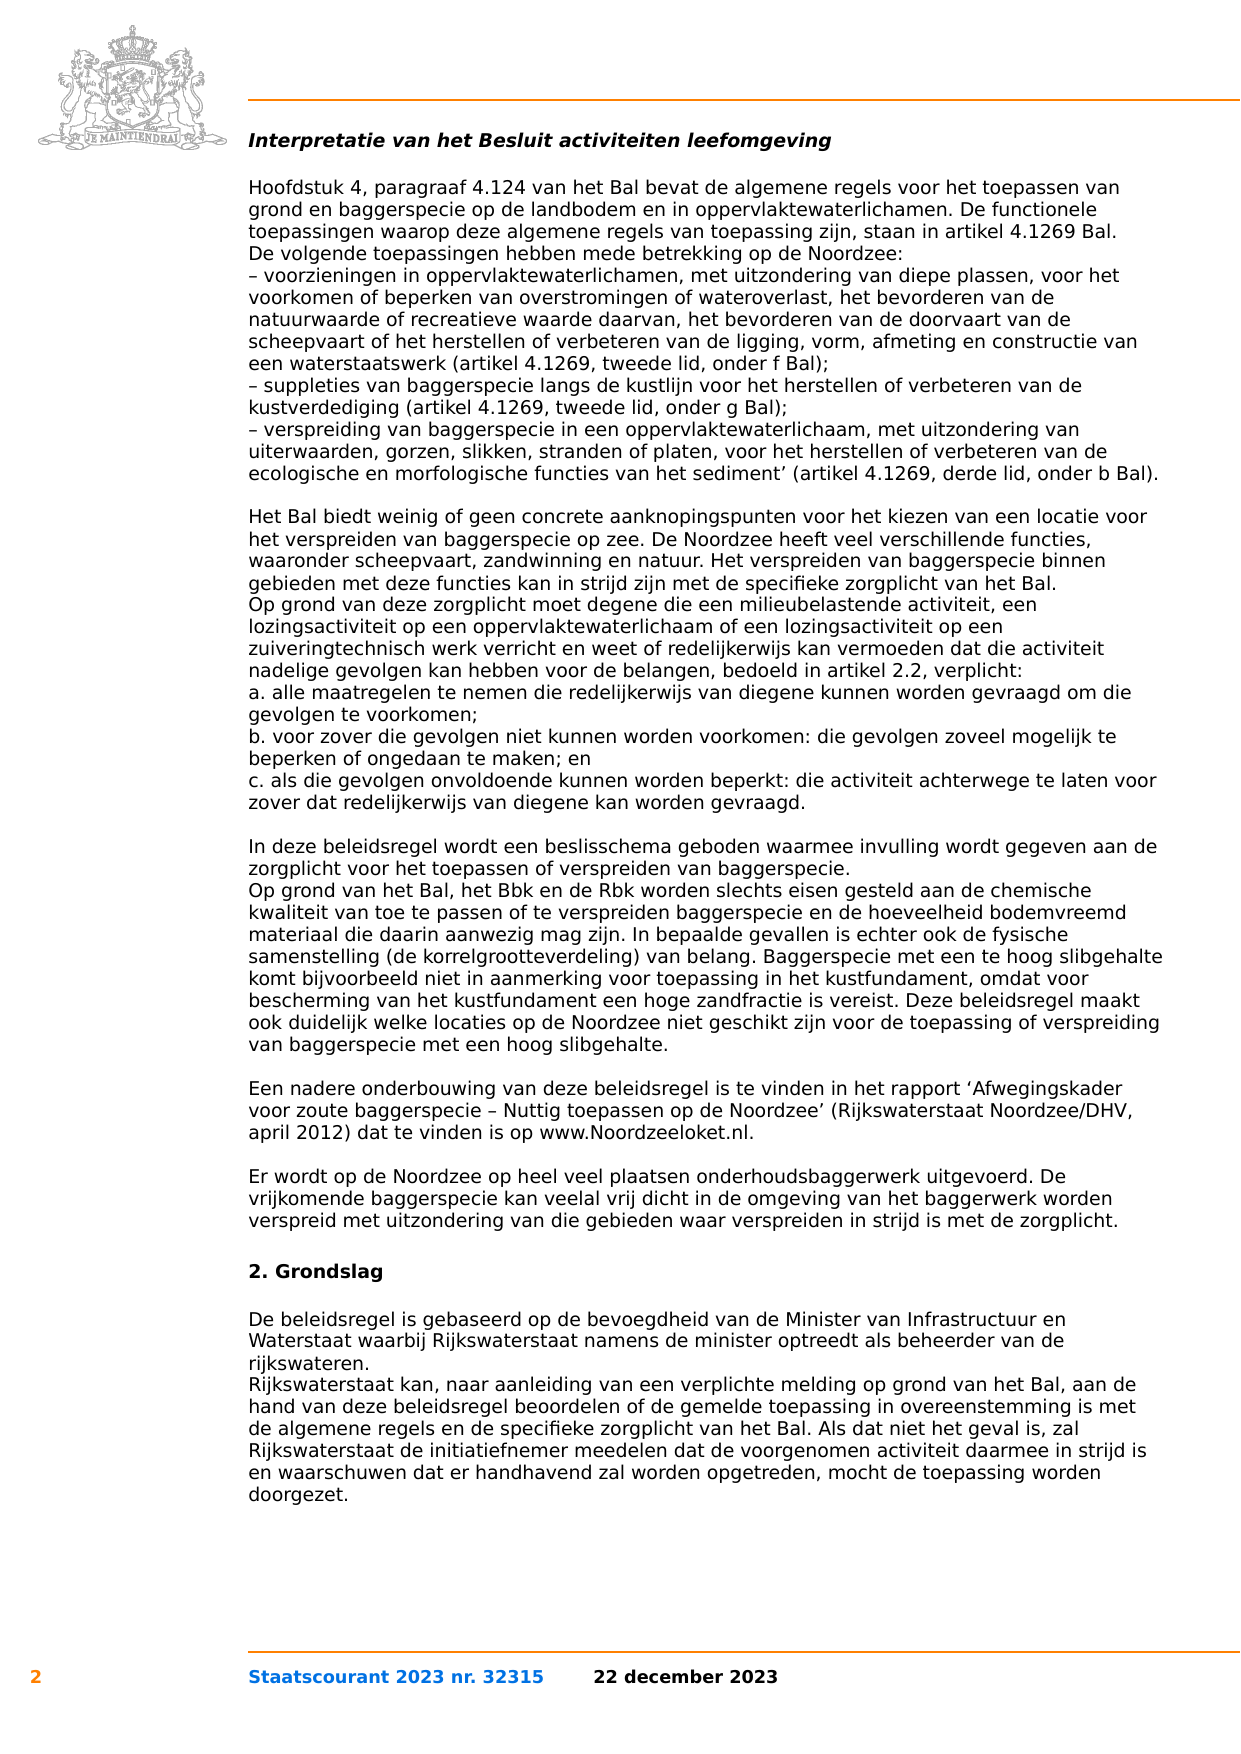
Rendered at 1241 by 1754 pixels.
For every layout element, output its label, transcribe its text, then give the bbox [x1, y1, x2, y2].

text Op grond van het Bal, het Bbk en de Rbk worden slechts eisen gesteld aan de chemische kwaliteit van toe te passen of te verspreiden baggerspecie en de hoeveelheid bodemvreemd materiaal die daarin aanwezig mag zijn. In bepaalde gevallen is echter ook de fysische samenstelling (de korrelgrootteverdeling) van belang. Baggerspecie met een te hoog slibgehalte komt bijvoorbeeld niet in aanmerking voor toepassing in het kustfundament, omdat voor bescherming van het kustfundament een hoge zandfractie is vereist. Deze beleidsregel maakt ook duidelijk welke locaties op de Noordzee niet geschikt zijn voor de toepassing of verspreiding van baggerspecie met een hoog slibgehalte. [248, 880, 1163, 1056]
text Er wordt op de Noordzee op heel veel plaatsen onderhoudsbaggerwerk uitgevoerd. De vrijkomende baggerspecie kan veelal vrij dicht in de omgeving van het baggerwerk worden verspreid met uitzondering van die gebieden waar verspreiden in strijd is met de zorgplicht. [248, 1166, 1163, 1231]
text De beleidsregel is gebaseerd op de bevoegdheid van de Minister van Infrastructuur en Waterstaat waarbij Rijkswaterstaat namens de minister optreedt als beheerder van de rijkswateren. [248, 1308, 1163, 1374]
text Op grond van deze zorgplicht moet degene die een milieubelastende activiteit, een lozingsactiviteit op een oppervlaktewaterlichaam of een lozingsactiviteit op een zuiveringtechnisch werk verricht en weet of redelijkerwijs kan vermoeden dat die activiteit nadelige gevolgen kan hebben voor de belangen, bedoeld in artikel 2.2, verplicht: [248, 594, 1163, 682]
text Hoofdstuk 4, paragraaf 4.124 van het Bal bevat de algemene regels voor het toepassen van grond en baggerspecie op de landbodem en in oppervlaktewaterlichamen. De functionele toepassingen waarop deze algemene regels van toepassing zijn, staan in artikel 4.1269 Bal. [248, 177, 1163, 243]
text Een nadere onderbouwing van deze beleidsregel is te vinden in het rapport ‘Afwegingskader voor zoute baggerspecie – Nuttig toepassen op de Noordzee’ (Rijkswaterstaat Noordzee/DHV, april 2012) dat te vinden is op www.Noordzeeloket.nl. [248, 1078, 1163, 1144]
text De volgende toepassingen hebben mede betrekking op de Noordzee: [248, 243, 1163, 265]
text In deze beleidsregel wordt een beslisschema geboden waarmee invulling wordt gegeven aan de zorgplicht voor het toepassen of verspreiden van baggerspecie. [248, 836, 1163, 880]
text – suppleties van baggerspecie langs de kustlijn voor het herstellen of verbeteren van de kustverdediging (artikel 4.1269, tweede lid, onder g Bal); [248, 375, 1163, 419]
text Het Bal biedt weinig of geen concrete aanknopingspunten voor het kiezen van een locatie voor het verspreiden van baggerspecie op zee. De Noordzee heeft veel verschillende functies, waaronder scheepvaart, zandwinning en natuur. Het verspreiden van baggerspecie binnen gebieden met deze functies kan in strijd zijn met de specifieke zorgplicht van het Bal. [248, 506, 1163, 594]
subtitle Interpretatie van het Besluit activiteiten leefomgeving [248, 130, 1163, 152]
text Rijkswaterstaat kan, naar aanleiding van een verplichte melding op grond van het Bal, aan de hand van deze beleidsregel beoordelen of de gemelde toepassing in overeenstemming is met de algemene regels en de specifieke zorgplicht van het Bal. Als dat niet het geval is, zal Rijkswaterstaat de initiatiefnemer meedelen dat de voorgenomen activiteit daarmee in strijd is en waarschuwen dat er handhavend zal worden opgetreden, mocht de toepassing worden doorgezet. [248, 1374, 1163, 1506]
picture [38, 25, 227, 150]
subtitle 2. Grondslag [248, 1261, 1163, 1283]
text – verspreiding van baggerspecie in een oppervlaktewaterlichaam, met uitzondering van uiterwaarden, gorzen, slikken, stranden of platen, voor het herstellen of verbeteren van de ecologische en morfologische functies van het sediment’ (artikel 4.1269, derde lid, onder b Bal). [248, 419, 1163, 484]
text a. alle maatregelen te nemen die redelijkerwijs van diegene kunnen worden gevraagd om die gevolgen te voorkomen; [248, 682, 1163, 726]
text c. als die gevolgen onvoldoende kunnen worden beperkt: die activiteit achterwege te laten voor zover dat redelijkerwijs van diegene kan worden gevraagd. [248, 770, 1163, 814]
text b. voor zover die gevolgen niet kunnen worden voorkomen: die gevolgen zoveel mogelijk te beperken of ongedaan te maken; en [248, 726, 1163, 770]
text – voorzieningen in oppervlaktewaterlichamen, met uitzondering van diepe plassen, voor het voorkomen of beperken van overstromingen of wateroverlast, het bevorderen van de natuurwaarde of recreatieve waarde daarvan, het bevorderen van de doorvaart van de scheepvaart of het herstellen of verbeteren van de ligging, vorm, afmeting en constructie van een waterstaatswerk (artikel 4.1269, tweede lid, onder f Bal); [248, 265, 1163, 375]
